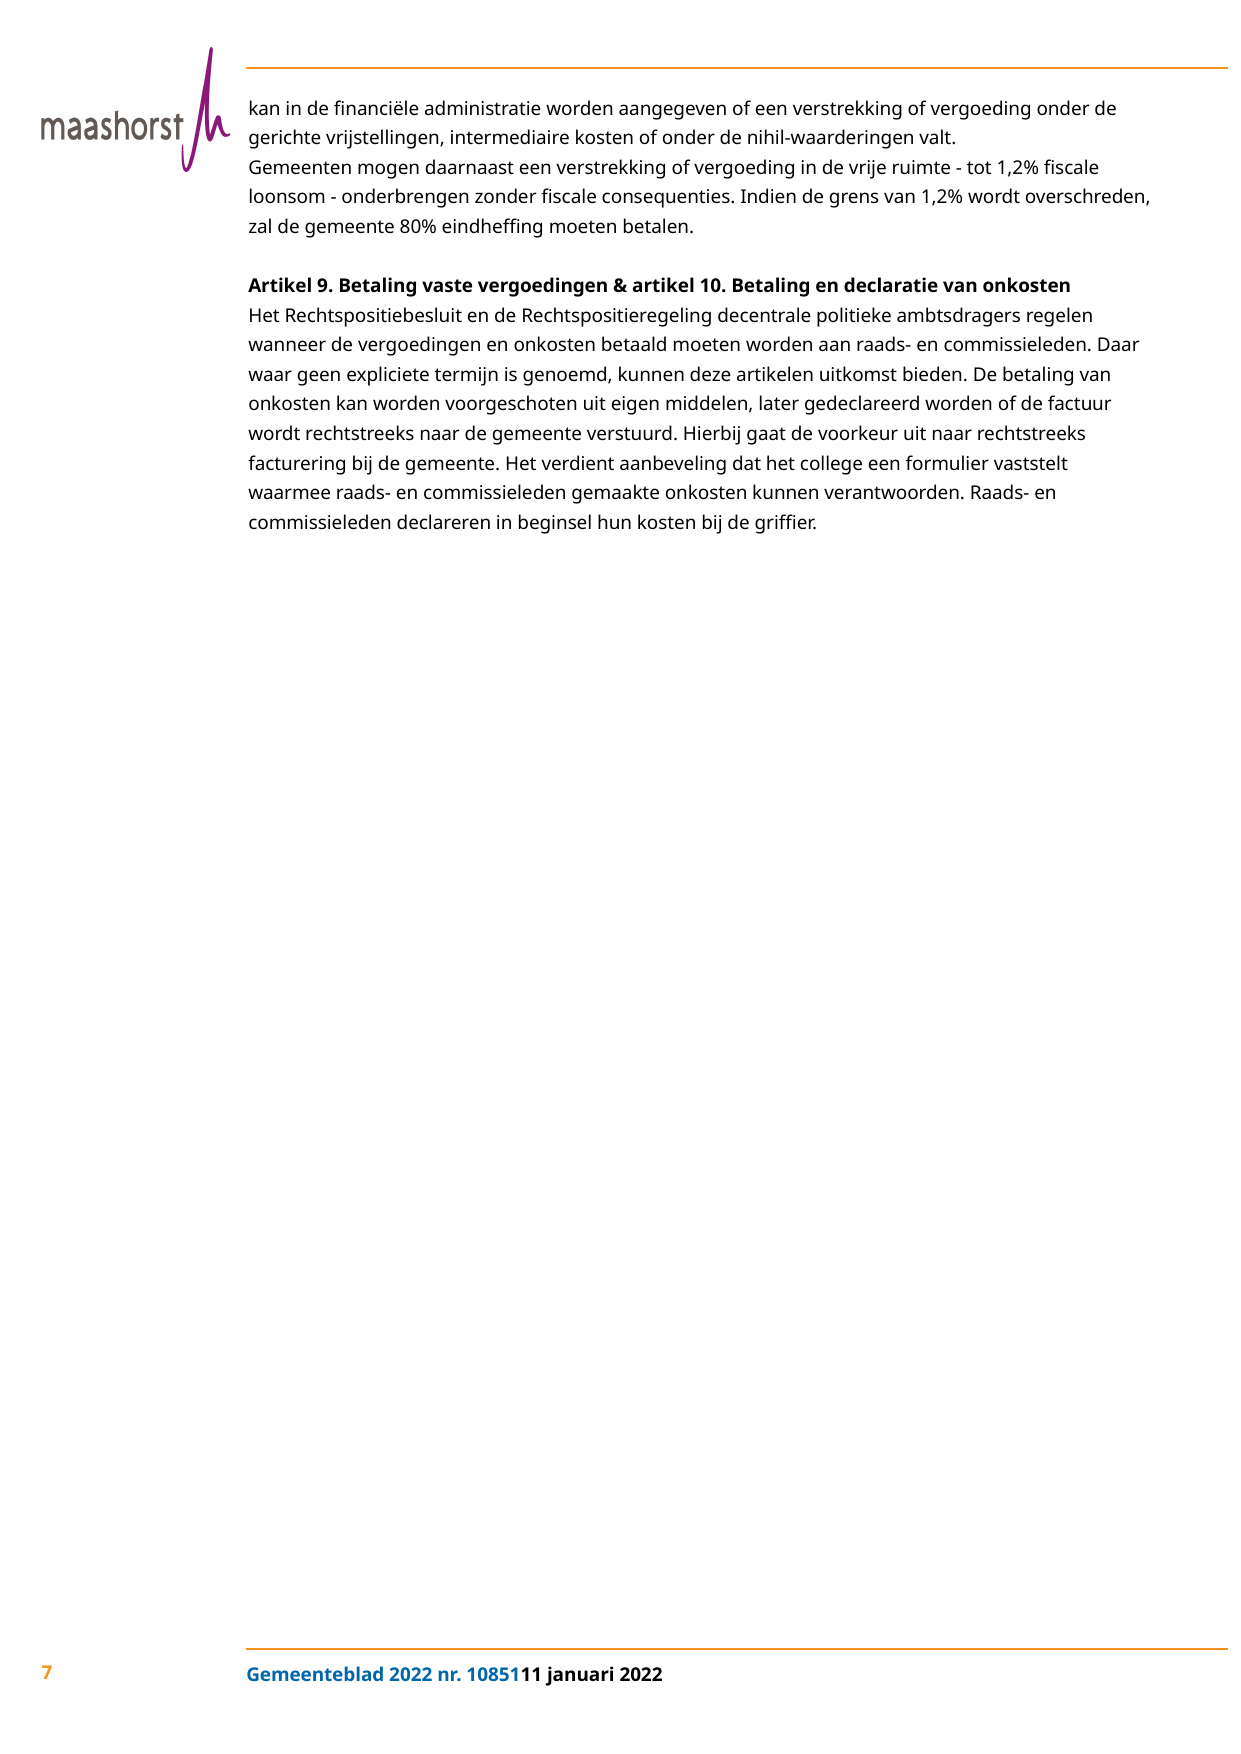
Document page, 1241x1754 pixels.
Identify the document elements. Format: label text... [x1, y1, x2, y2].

text Het Rechtspositiebesluit en de Rechtspositieregeling decentrale politieke ambtsdragers regelen wanneer de vergoedingen en onkosten betaald moeten worden aan raads- en commissieleden. Daar waar geen expliciete termijn is genoemd, kunnen deze artikelen uitkomst bieden. De betaling van onkosten kan worden voorgeschoten uit eigen middelen, later gedeclareerd worden of de factuur wordt rechtstreeks naar de gemeente verstuurd. Hierbij gaat de voorkeur uit naar rechtstreeks facturering bij de gemeente. Het verdient aanbeveling dat het college een formulier vaststelt waarmee raads- en commissieleden gemaakte onkosten kunnen verantwoorden. Raads- en commissieleden declareren in beginsel hun kosten bij de griffier. [248, 302, 1152, 535]
text Gemeenten mogen daarnaast een verstrekking of vergoeding in de vrije ruimte - tot 1,2% fiscale loonsom - onderbrengen zonder fiscale consequenties. Indien de grens van 1,2% wordt overschreden, zal de gemeente 80% eindheffing moeten betalen. [248, 154, 1152, 239]
text Artikel 9. Betaling vaste vergoedingen & artikel 10. Betaling en declaratie van onkosten [248, 272, 1152, 298]
text kan in de financiële administratie worden aangegeven of een verstrekking of vergoeding onder de gerichte vrijstellingen, intermediaire kosten of onder de nihil-waarderingen valt. [248, 95, 1152, 150]
picture [41, 47, 231, 172]
